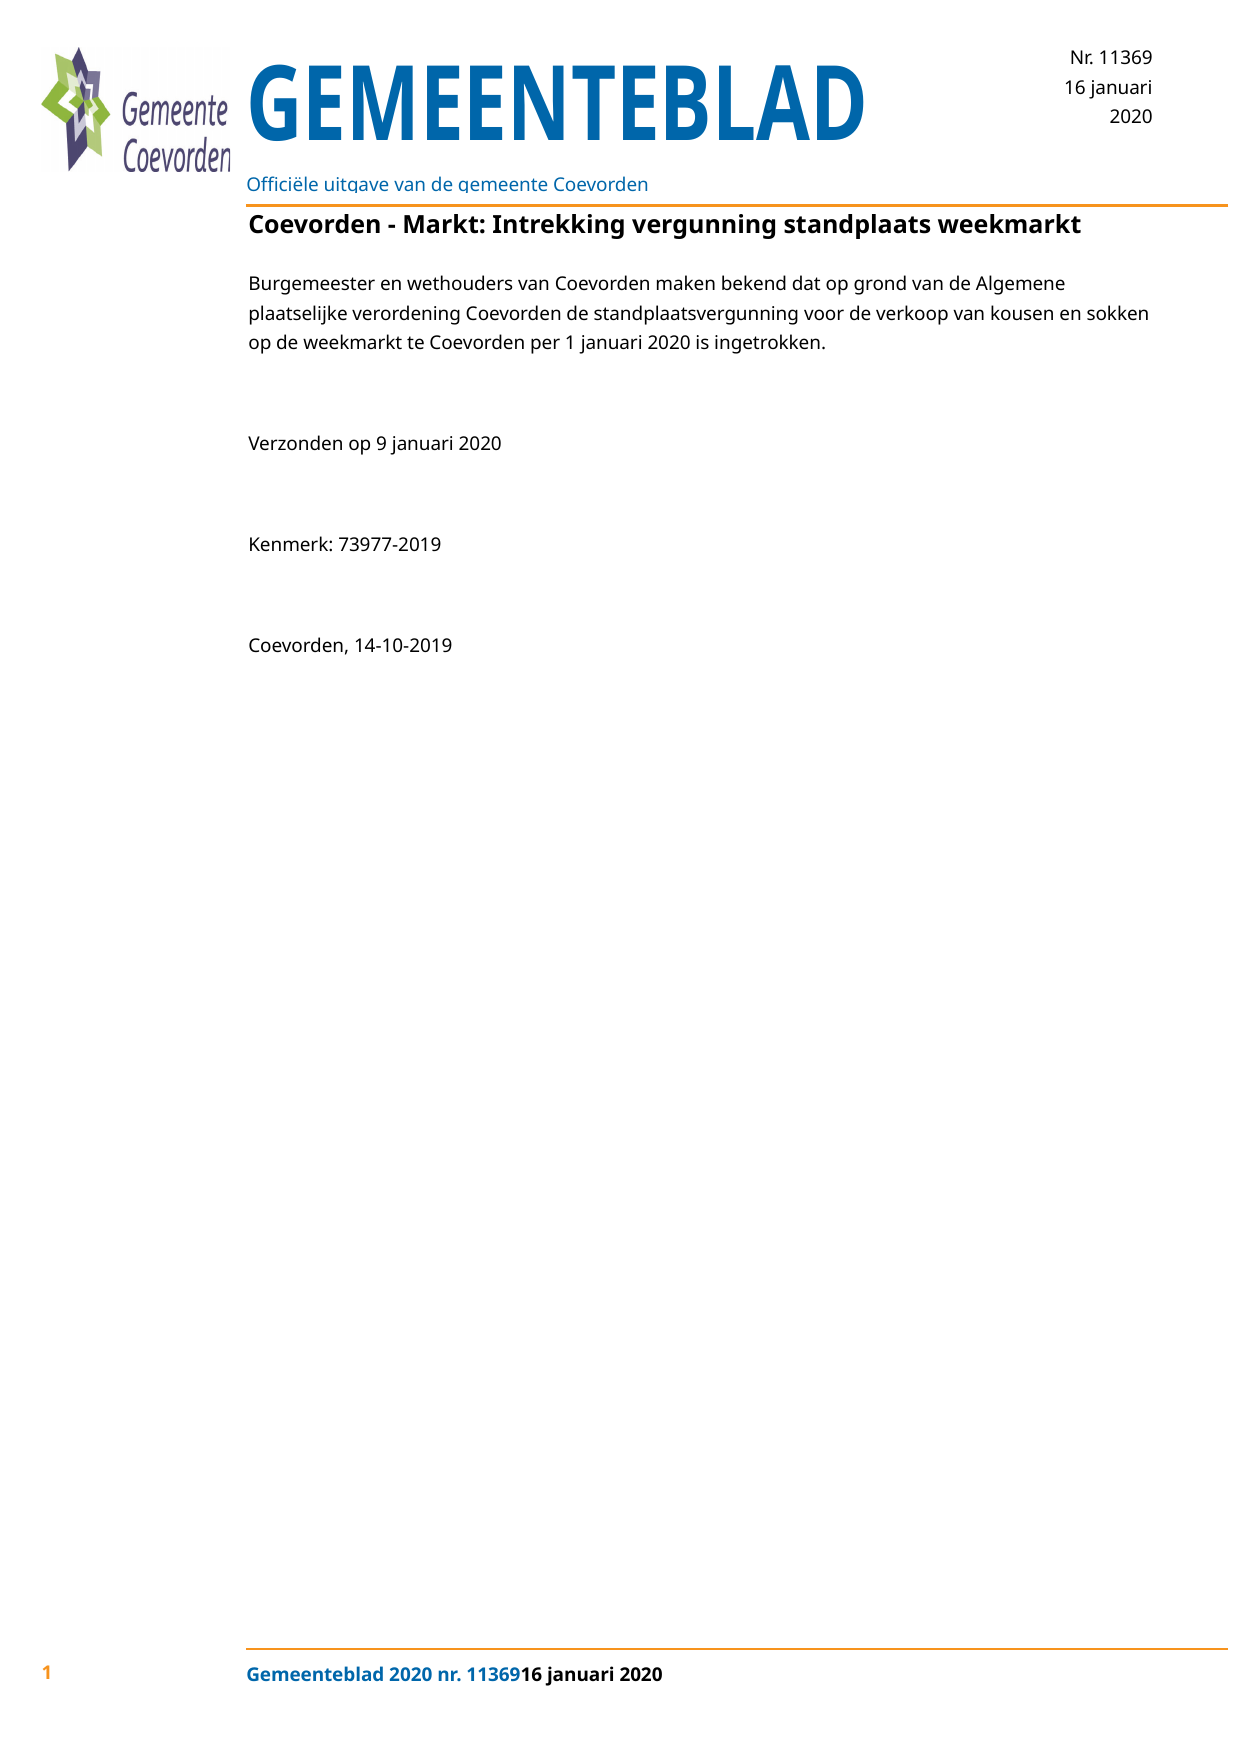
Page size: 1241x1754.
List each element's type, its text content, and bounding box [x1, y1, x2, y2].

text Coevorden - Markt: Intrekking vergunning standplaats weekmarkt [248, 207, 1152, 241]
text Burgemeester en wethouders van Coevorden maken bekend dat op grond van de Algemene plaatselijke verordening Coevorden de standplaatsvergunning voor de verkoop van kousen en sokken op de weekmarkt te Coevorden per 1 januari 2020 is ingetrokken. [248, 270, 1152, 355]
text Verzonden op 9 januari 2020 [248, 430, 1152, 456]
text Coevorden, 14-10-2019 [248, 632, 1152, 658]
picture [41, 47, 231, 172]
text Kenmerk: 73977-2019 [248, 531, 1152, 557]
